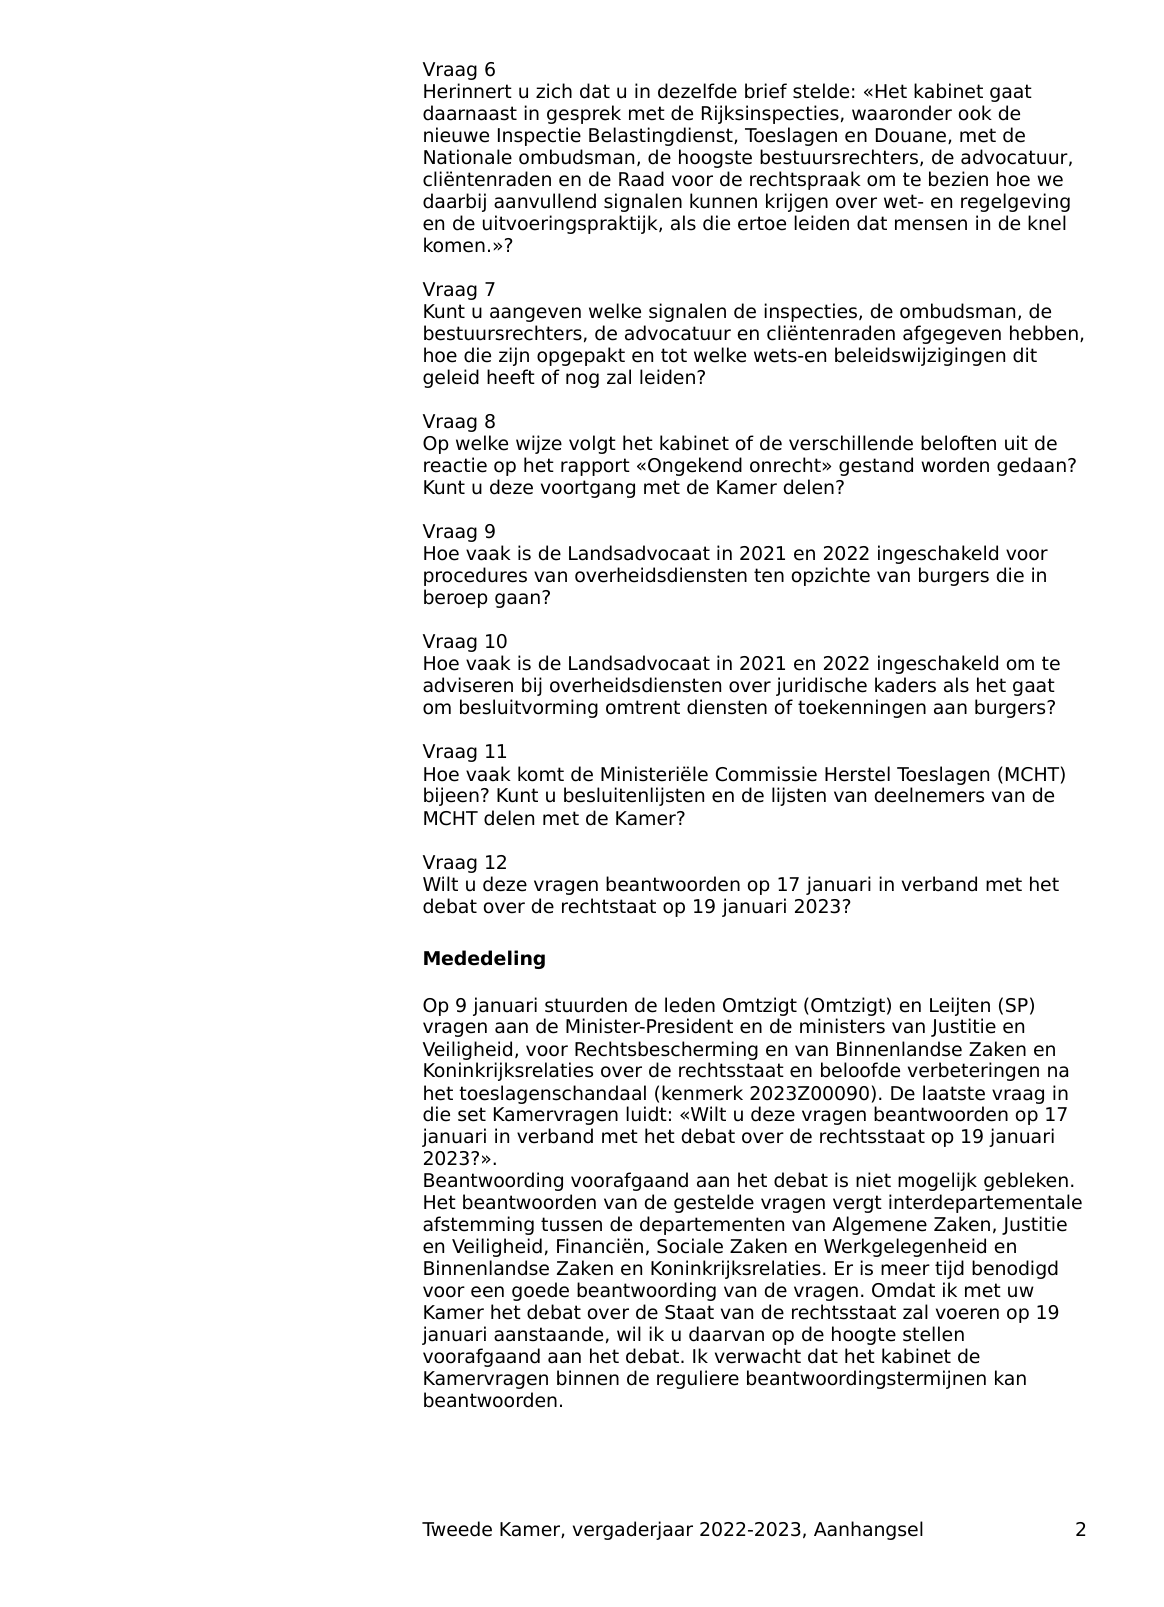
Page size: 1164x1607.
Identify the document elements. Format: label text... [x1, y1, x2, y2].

text Kunt u aangeven welke signalen de inspecties, de ombudsman, de bestuursrechters, de advocatuur en cliëntenraden afgegeven hebben, hoe die zijn opgepakt en tot welke wets-en beleidswijzigingen dit geleid heeft of nog zal leiden? [422, 301, 1087, 389]
text Hoe vaak komt de Ministeriële Commissie Herstel Toeslagen (MCHT) bijeen? Kunt u besluitenlijsten en de lijsten van deelnemers van de MCHT delen met de Kamer? [422, 763, 1087, 829]
text Vraag 6 [422, 59, 1087, 81]
text Beantwoording voorafgaand aan het debat is niet mogelijk gebleken. Het beantwoorden van de gestelde vragen vergt interdepartementale afstemming tussen de departementen van Algemene Zaken, Justitie en Veiligheid, Financiën, Sociale Zaken en Werkgelegenheid en Binnenlandse Zaken en Koninkrijksrelaties. Er is meer tijd benodigd voor een goede beantwoording van de vragen. Omdat ik met uw Kamer het debat over de Staat van de rechtsstaat zal voeren op 19 januari aanstaande, wil ik u daarvan op de hoogte stellen voorafgaand aan het debat. Ik verwacht dat het kabinet de Kamervragen binnen de reguliere beantwoordingstermijnen kan beantwoorden. [422, 1170, 1087, 1412]
text Vraag 11 [422, 741, 1087, 763]
text Wilt u deze vragen beantwoorden op 17 januari in verband met het debat over de rechtstaat op 19 januari 2023? [422, 873, 1087, 917]
text Vraag 8 [422, 411, 1087, 433]
text Op welke wijze volgt het kabinet of de verschillende beloften uit de reactie op het rapport «Ongekend onrecht» gestand worden gedaan? Kunt u deze voortgang met de Kamer delen? [422, 433, 1087, 499]
text Vraag 12 [422, 852, 1087, 873]
text Op 9 januari stuurden de leden Omtzigt (Omtzigt) en Leijten (SP) vragen aan de Minister-President en de ministers van Justitie en Veiligheid, voor Rechtsbescherming en van Binnenlandse Zaken en Koninkrijksrelaties over de rechtsstaat en beloofde verbeteringen na het toeslagenschandaal (kenmerk 2023Z00090). De laatste vraag in die set Kamervragen luidt: «Wilt u deze vragen beantwoorden op 17 januari in verband met het debat over de rechtsstaat op 19 januari 2023?». [422, 994, 1087, 1170]
text Herinnert u zich dat u in dezelfde brief stelde: «Het kabinet gaat daarnaast in gesprek met de Rijksinspecties, waaronder ook de nieuwe Inspectie Belastingdienst, Toeslagen en Douane, met de Nationale ombudsman, de hoogste bestuursrechters, de advocatuur, cliëntenraden en de Raad voor de rechtspraak om te bezien hoe we daarbij aanvullend signalen kunnen krijgen over wet- en regelgeving en de uitvoeringspraktijk, als die ertoe leiden dat mensen in de knel komen.»? [422, 81, 1087, 257]
text Vraag 10 [422, 631, 1087, 653]
text Vraag 9 [422, 521, 1087, 543]
text Hoe vaak is de Landsadvocaat in 2021 en 2022 ingeschakeld om te adviseren bij overheidsdiensten over juridische kaders als het gaat om besluitvorming omtrent diensten of toekenningen aan burgers? [422, 653, 1087, 719]
subtitle Mededeling [422, 947, 1087, 969]
text Hoe vaak is de Landsadvocaat in 2021 en 2022 ingeschakeld voor procedures van overheidsdiensten ten opzichte van burgers die in beroep gaan? [422, 543, 1087, 609]
text Vraag 7 [422, 279, 1087, 301]
